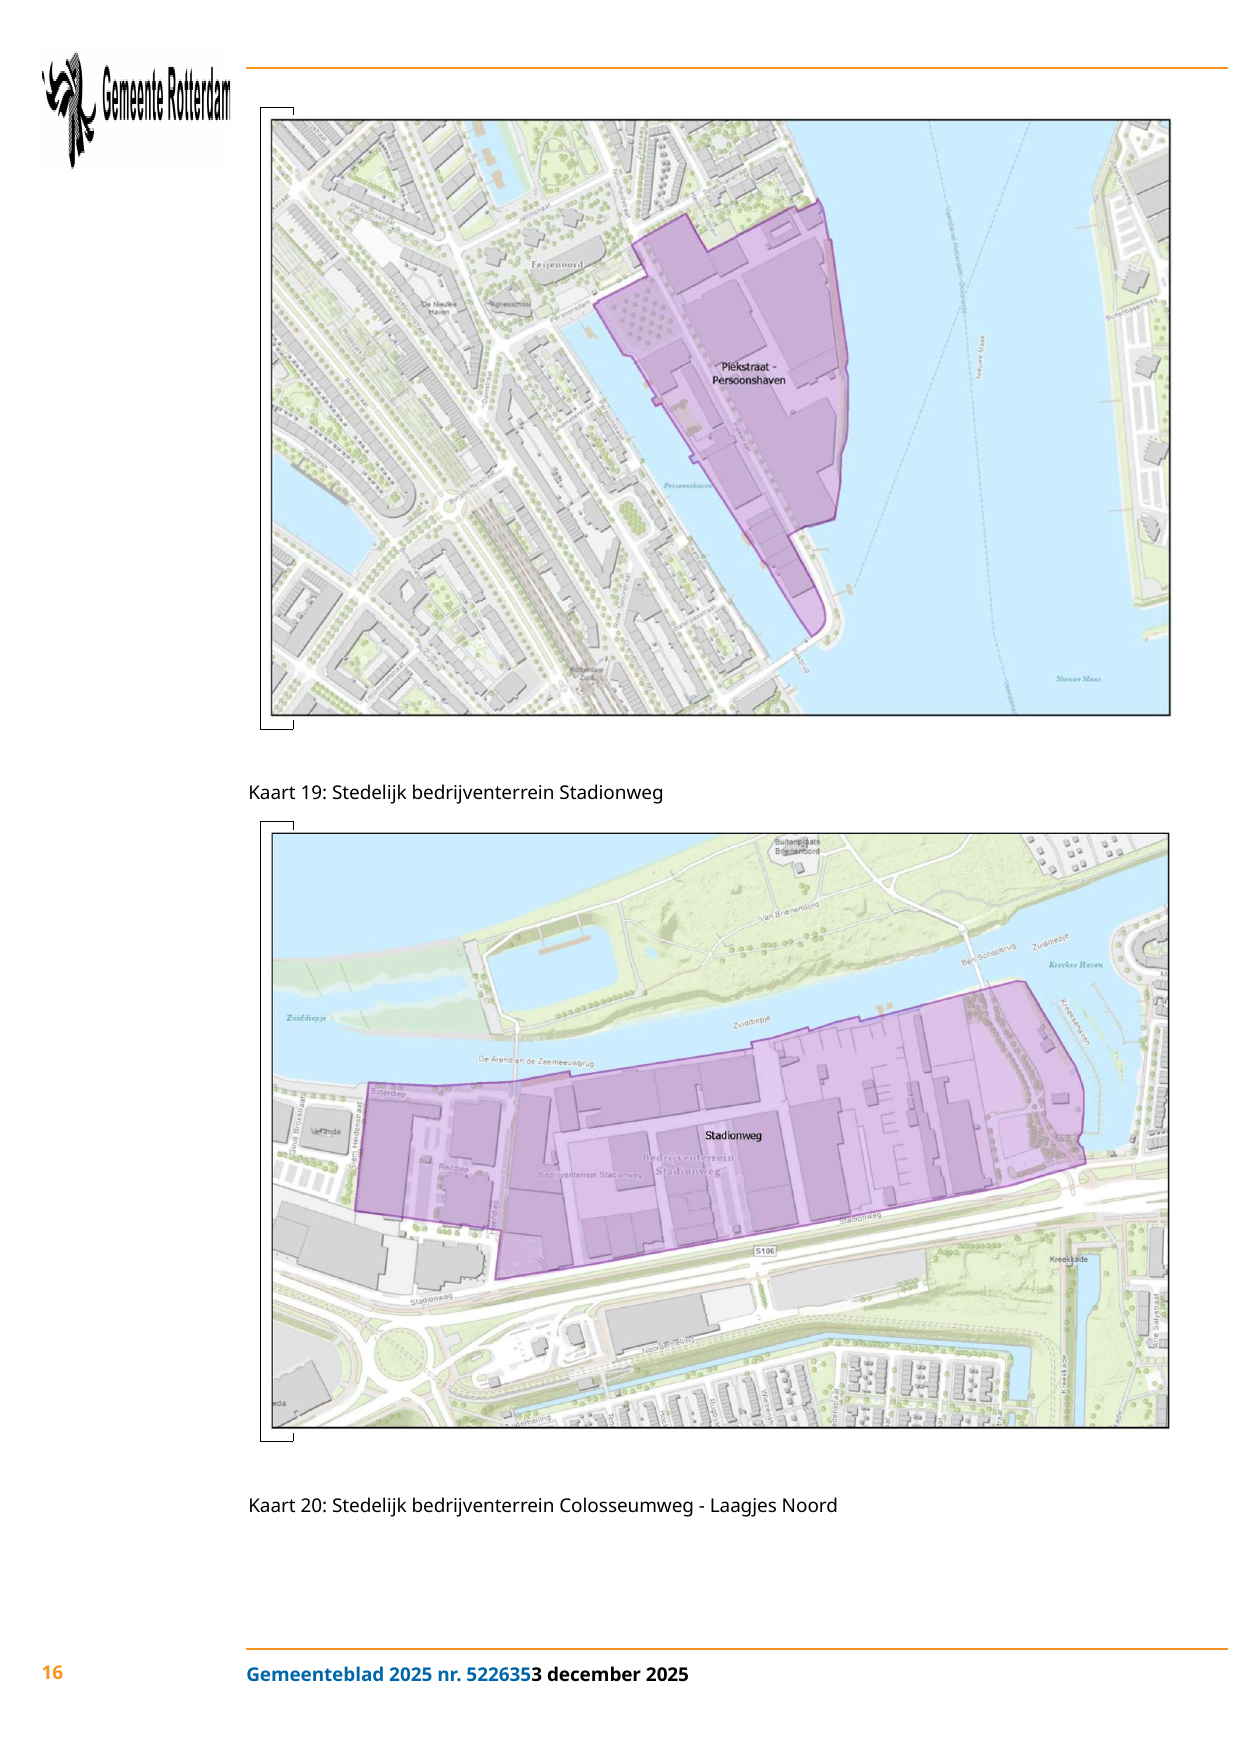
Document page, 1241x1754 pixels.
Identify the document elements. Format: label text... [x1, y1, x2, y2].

text Kaart 20: Stedelijk bedrijventerrein Colosseumweg - Laagjes Noord [248, 1492, 1152, 1518]
picture [41, 47, 231, 172]
text Kaart 19: Stedelijk bedrijventerrein Stadionweg [248, 779, 1152, 805]
picture [268, 115, 1173, 720]
picture [268, 830, 1173, 1433]
